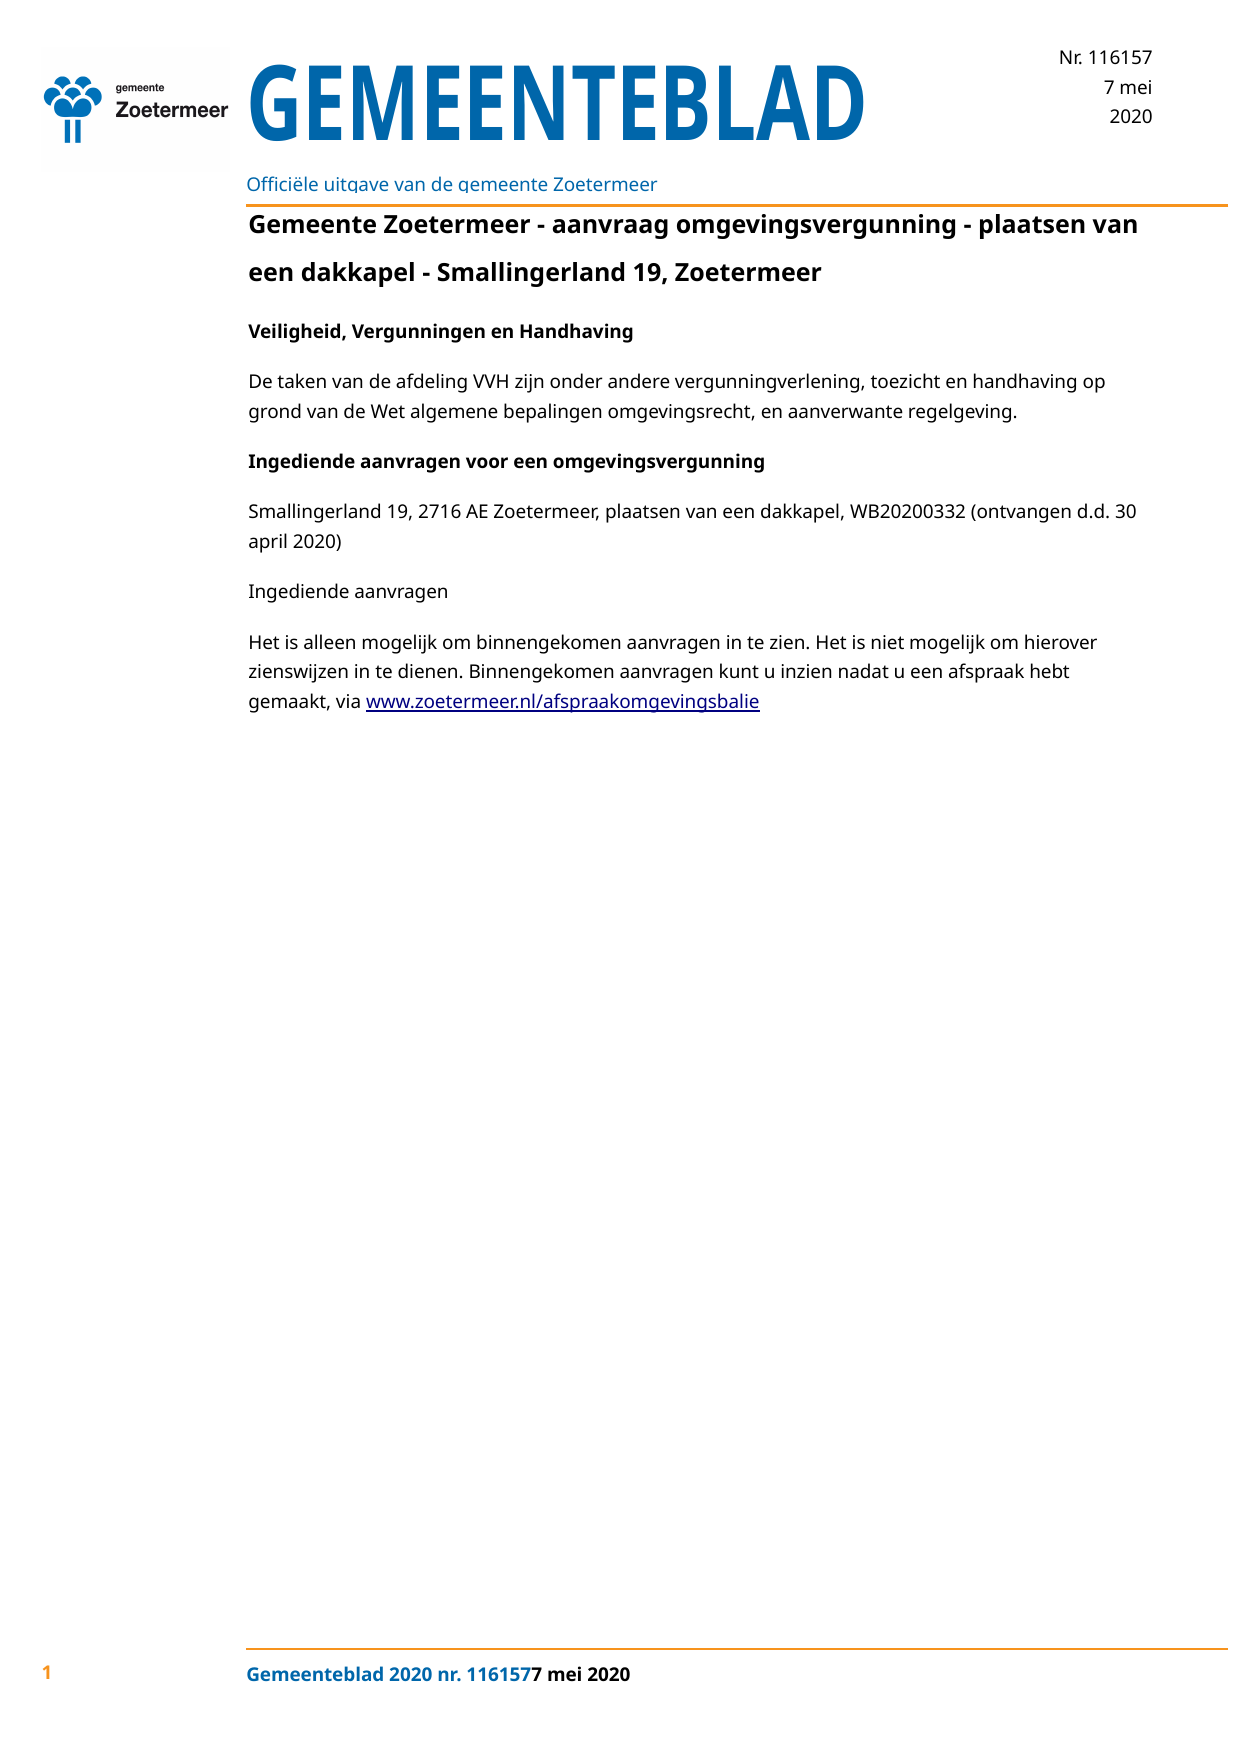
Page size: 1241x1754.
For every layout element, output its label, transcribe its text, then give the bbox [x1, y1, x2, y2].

text Ingediende aanvragen [248, 579, 1152, 604]
text Ingediende aanvragen voor een omgevingsvergunning [248, 448, 1152, 474]
text De taken van de afdeling VVH zijn onder andere vergunningverlening, toezicht en handhaving op grond van de Wet algemene bepalingen omgevingsrecht, en aanverwante regelgeving. [248, 368, 1152, 424]
text Smallingerland 19, 2716 AE Zoetermeer, plaatsen van een dakkapel, WB20200332 (ontvangen d.d. 30 april 2020) [248, 499, 1152, 554]
text Veiligheid, Vergunningen en Handhaving [248, 318, 1152, 344]
picture [41, 47, 231, 172]
text Gemeente Zoetermeer - aanvraag omgevingsvergunning - plaatsen van een dakkapel - Smallingerland 19, Zoetermeer [248, 207, 1152, 288]
text Het is alleen mogelijk om binnengekomen aanvragen in te zien. Het is niet mogelijk om hierover zienswijzen in te dienen. Binnengekomen aanvragen kunt u inzien nadat u een afspraak hebt gemaakt, via www.zoetermeer.nl/afspraakomgevingsbalie [248, 629, 1152, 714]
